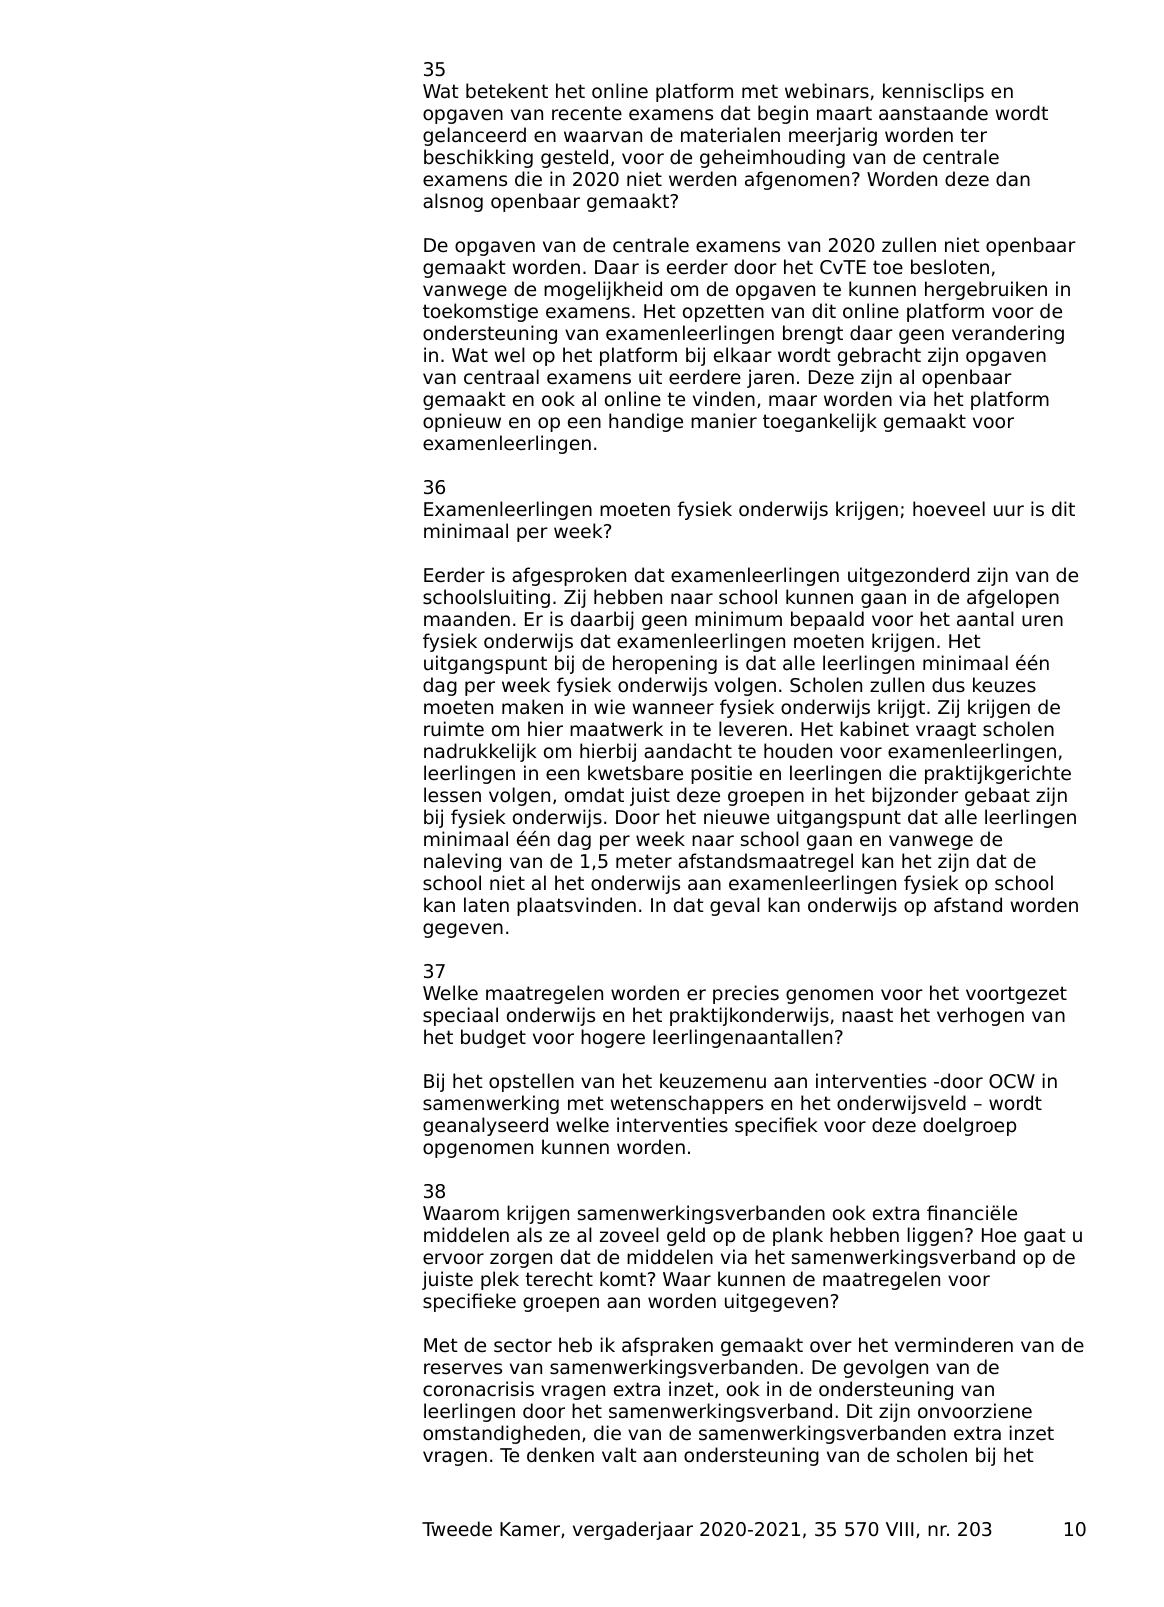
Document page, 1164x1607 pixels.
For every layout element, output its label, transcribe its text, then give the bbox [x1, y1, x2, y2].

text De opgaven van de centrale examens van 2020 zullen niet openbaar gemaakt worden. Daar is eerder door het CvTE toe besloten, vanwege de mogelijkheid om de opgaven te kunnen hergebruiken in toekomstige examens. Het opzetten van dit online platform voor de ondersteuning van examenleerlingen brengt daar geen verandering in. Wat wel op het platform bij elkaar wordt gebracht zijn opgaven van centraal examens uit eerdere jaren. Deze zijn al openbaar gemaakt en ook al online te vinden, maar worden via het platform opnieuw en op een handige manier toegankelijk gemaakt voor examenleerlingen. [422, 235, 1087, 455]
text Examenleerlingen moeten fysiek onderwijs krijgen; hoeveel uur is dit minimaal per week? [422, 499, 1087, 543]
text Welke maatregelen worden er precies genomen voor het voortgezet speciaal onderwijs en het praktijkonderwijs, naast het verhogen van het budget voor hogere leerlingenaantallen? [422, 983, 1087, 1049]
text Eerder is afgesproken dat examenleerlingen uitgezonderd zijn van de schoolsluiting. Zij hebben naar school kunnen gaan in de afgelopen maanden. Er is daarbij geen minimum bepaald voor het aantal uren fysiek onderwijs dat examenleerlingen moeten krijgen. Het uitgangspunt bij de heropening is dat alle leerlingen minimaal één dag per week fysiek onderwijs volgen. Scholen zullen dus keuzes moeten maken in wie wanneer fysiek onderwijs krijgt. Zij krijgen de ruimte om hier maatwerk in te leveren. Het kabinet vraagt scholen nadrukkelijk om hierbij aandacht te houden voor examenleerlingen, leerlingen in een kwetsbare positie en leerlingen die praktijkgerichte lessen volgen, omdat juist deze groepen in het bijzonder gebaat zijn bij fysiek onderwijs. Door het nieuwe uitgangspunt dat alle leerlingen minimaal één dag per week naar school gaan en vanwege de naleving van de 1,5 meter afstandsmaatregel kan het zijn dat de school niet al het onderwijs aan examenleerlingen fysiek op school kan laten plaatsvinden. In dat geval kan onderwijs op afstand worden gegeven. [422, 565, 1087, 939]
text Waarom krijgen samenwerkingsverbanden ook extra financiële middelen als ze al zoveel geld op de plank hebben liggen? Hoe gaat u ervoor zorgen dat de middelen via het samenwerkingsverband op de juiste plek terecht komt? Waar kunnen de maatregelen voor specifieke groepen aan worden uitgegeven? [422, 1203, 1087, 1313]
text Wat betekent het online platform met webinars, kennisclips en opgaven van recente examens dat begin maart aanstaande wordt gelanceerd en waarvan de materialen meerjarig worden ter beschikking gesteld, voor de geheimhouding van de centrale examens die in 2020 niet werden afgenomen? Worden deze dan alsnog openbaar gemaakt? [422, 81, 1087, 213]
text 35 [422, 59, 1087, 81]
text 37 [422, 961, 1087, 983]
text 38 [422, 1181, 1087, 1203]
text Met de sector heb ik afspraken gemaakt over het verminderen van de reserves van samenwerkingsverbanden. De gevolgen van de coronacrisis vragen extra inzet, ook in de ondersteuning van leerlingen door het samenwerkingsverband. Dit zijn onvoorziene omstandigheden, die van de samenwerkingsverbanden extra inzet vragen. Te denken valt aan ondersteuning van de scholen bij het [422, 1335, 1087, 1467]
text Bij het opstellen van het keuzemenu aan interventies -door OCW in samenwerking met wetenschappers en het onderwijsveld – wordt geanalyseerd welke interventies specifiek voor deze doelgroep opgenomen kunnen worden. [422, 1071, 1087, 1159]
text 36 [422, 477, 1087, 499]
